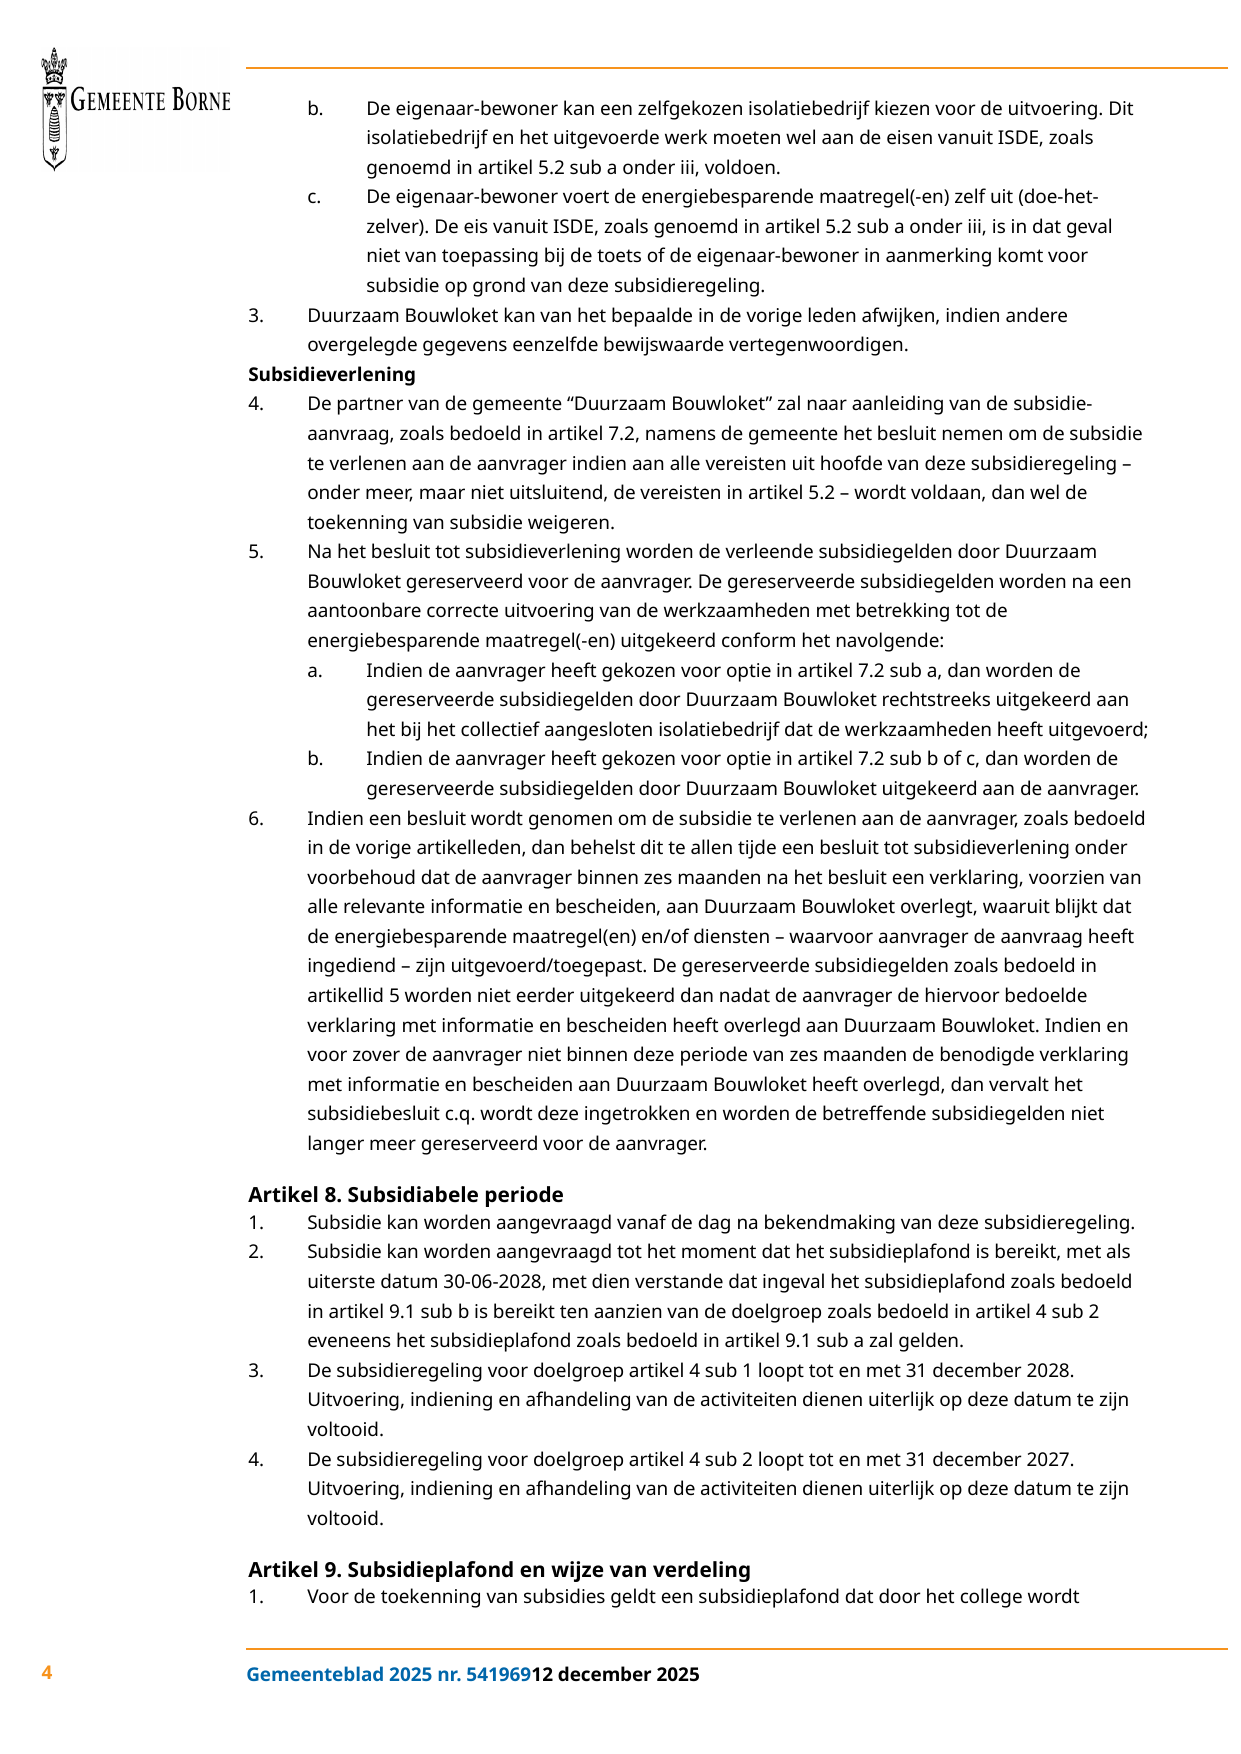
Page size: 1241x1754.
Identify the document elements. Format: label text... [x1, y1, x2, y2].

list Subsidie kan worden aangevraagd tot het moment dat het subsidieplafond is bereikt, met als uiterste datum 30-06-2028, met dien verstande dat ingeval het subsidieplafond zoals bedoeld in artikel 9.1 sub b is bereikt ten aanzien van de doelgroep zoals bedoeld in artikel 4 sub 2 eveneens het subsidieplafond zoals bedoeld in artikel 9.1 sub a zal gelden. [248, 1239, 1152, 1353]
text Artikel 8. Subsidiabele periode [248, 1181, 1152, 1209]
list Subsidie kan worden aangevraagd vanaf de dag na bekendmaking van deze subsidieregeling. [248, 1209, 1152, 1235]
list De subsidieregeling voor doelgroep artikel 4 sub 1 loopt tot en met 31 december 2028. Uitvoering, indiening en afhandeling van de activiteiten dienen uiterlijk op deze datum te zijn voltooid. [248, 1357, 1152, 1442]
text Subsidieverlening [248, 361, 1152, 387]
list Indien een besluit wordt genomen om de subsidie te verlenen aan de aanvrager, zoals bedoeld in de vorige artikelleden, dan behelst dit te allen tijde een besluit tot subsidieverlening onder voorbehoud dat de aanvrager binnen zes maanden na het besluit een verklaring, voorzien van alle relevante informatie en bescheiden, aan Duurzaam Bouwloket overlegt, waaruit blijkt dat de energiebesparende maatregel(en) en/of diensten – waarvoor aanvrager de aanvraag heeft ingediend – zijn uitgevoerd/toegepast. De gereserveerde subsidiegelden zoals bedoeld in artikellid 5 worden niet eerder uitgekeerd dan nadat de aanvrager de hiervoor bedoelde verklaring met informatie en bescheiden heeft overlegd aan Duurzaam Bouwloket. Indien en voor zover de aanvrager niet binnen deze periode van zes maanden de benodigde verklaring met informatie en bescheiden aan Duurzaam Bouwloket heeft overlegd, dan vervalt het subsidiebesluit c.q. wordt deze ingetrokken en worden de betreffende subsidiegelden niet langer meer gereserveerd voor de aanvrager. [248, 805, 1152, 1156]
list De eigenaar-bewoner voert de energiebesparende maatregel(-en) zelf uit (doe-het-zelver). De eis vanuit ISDE, zoals genoemd in artikel 5.2 sub a onder iii, is in dat geval niet van toepassing bij de toets of de eigenaar-bewoner in aanmerking komt voor subsidie op grond van deze subsidieregeling. [307, 183, 1152, 298]
list Indien de aanvrager heeft gekozen voor optie in artikel 7.2 sub b of c, dan worden de gereserveerde subsidiegelden door Duurzaam Bouwloket uitgekeerd aan de aanvrager. [307, 746, 1152, 801]
list De subsidieregeling voor doelgroep artikel 4 sub 2 loopt tot en met 31 december 2027. Uitvoering, indiening en afhandeling van de activiteiten dienen uiterlijk op deze datum te zijn voltooid. [248, 1446, 1152, 1531]
list Indien de aanvrager heeft gekozen voor optie in artikel 7.2 sub a, dan worden de gereserveerde subsidiegelden door Duurzaam Bouwloket rechtstreeks uitgekeerd aan het bij het collectief aangesloten isolatiebedrijf dat de werkzaamheden heeft uitgevoerd; [307, 657, 1152, 742]
list Na het besluit tot subsidieverlening worden de verleende subsidiegelden door Duurzaam Bouwloket gereserveerd voor de aanvrager. De gereserveerde subsidiegelden worden na een aantoonbare correcte uitvoering van de werkzaamheden met betrekking tot de energiebesparende maatregel(-en) uitgekeerd conform het navolgende: [248, 538, 1152, 653]
list Voor de toekenning van subsidies geldt een subsidieplafond dat door het college wordt [248, 1584, 1152, 1609]
list De eigenaar-bewoner kan een zelfgekozen isolatiebedrijf kiezen voor de uitvoering. Dit isolatiebedrijf en het uitgevoerde werk moeten wel aan de eisen vanuit ISDE, zoals genoemd in artikel 5.2 sub a onder iii, voldoen. [307, 95, 1152, 180]
picture [41, 47, 231, 172]
list De partner van de gemeente “Duurzaam Bouwloket” zal naar aanleiding van de subsidie-aanvraag, zoals bedoeld in artikel 7.2, namens de gemeente het besluit nemen om de subsidie te verlenen aan de aanvrager indien aan alle vereisten uit hoofde van deze subsidieregeling – onder meer, maar niet uitsluitend, de vereisten in artikel 5.2 – wordt voldaan, dan wel de toekenning van subsidie weigeren. [248, 391, 1152, 535]
text Artikel 9. Subsidieplafond en wijze van verdeling [248, 1555, 1152, 1584]
list Duurzaam Bouwloket kan van het bepaalde in de vorige leden afwijken, indien andere overgelegde gegevens eenzelfde bewijswaarde vertegenwoordigen. [248, 302, 1152, 357]
